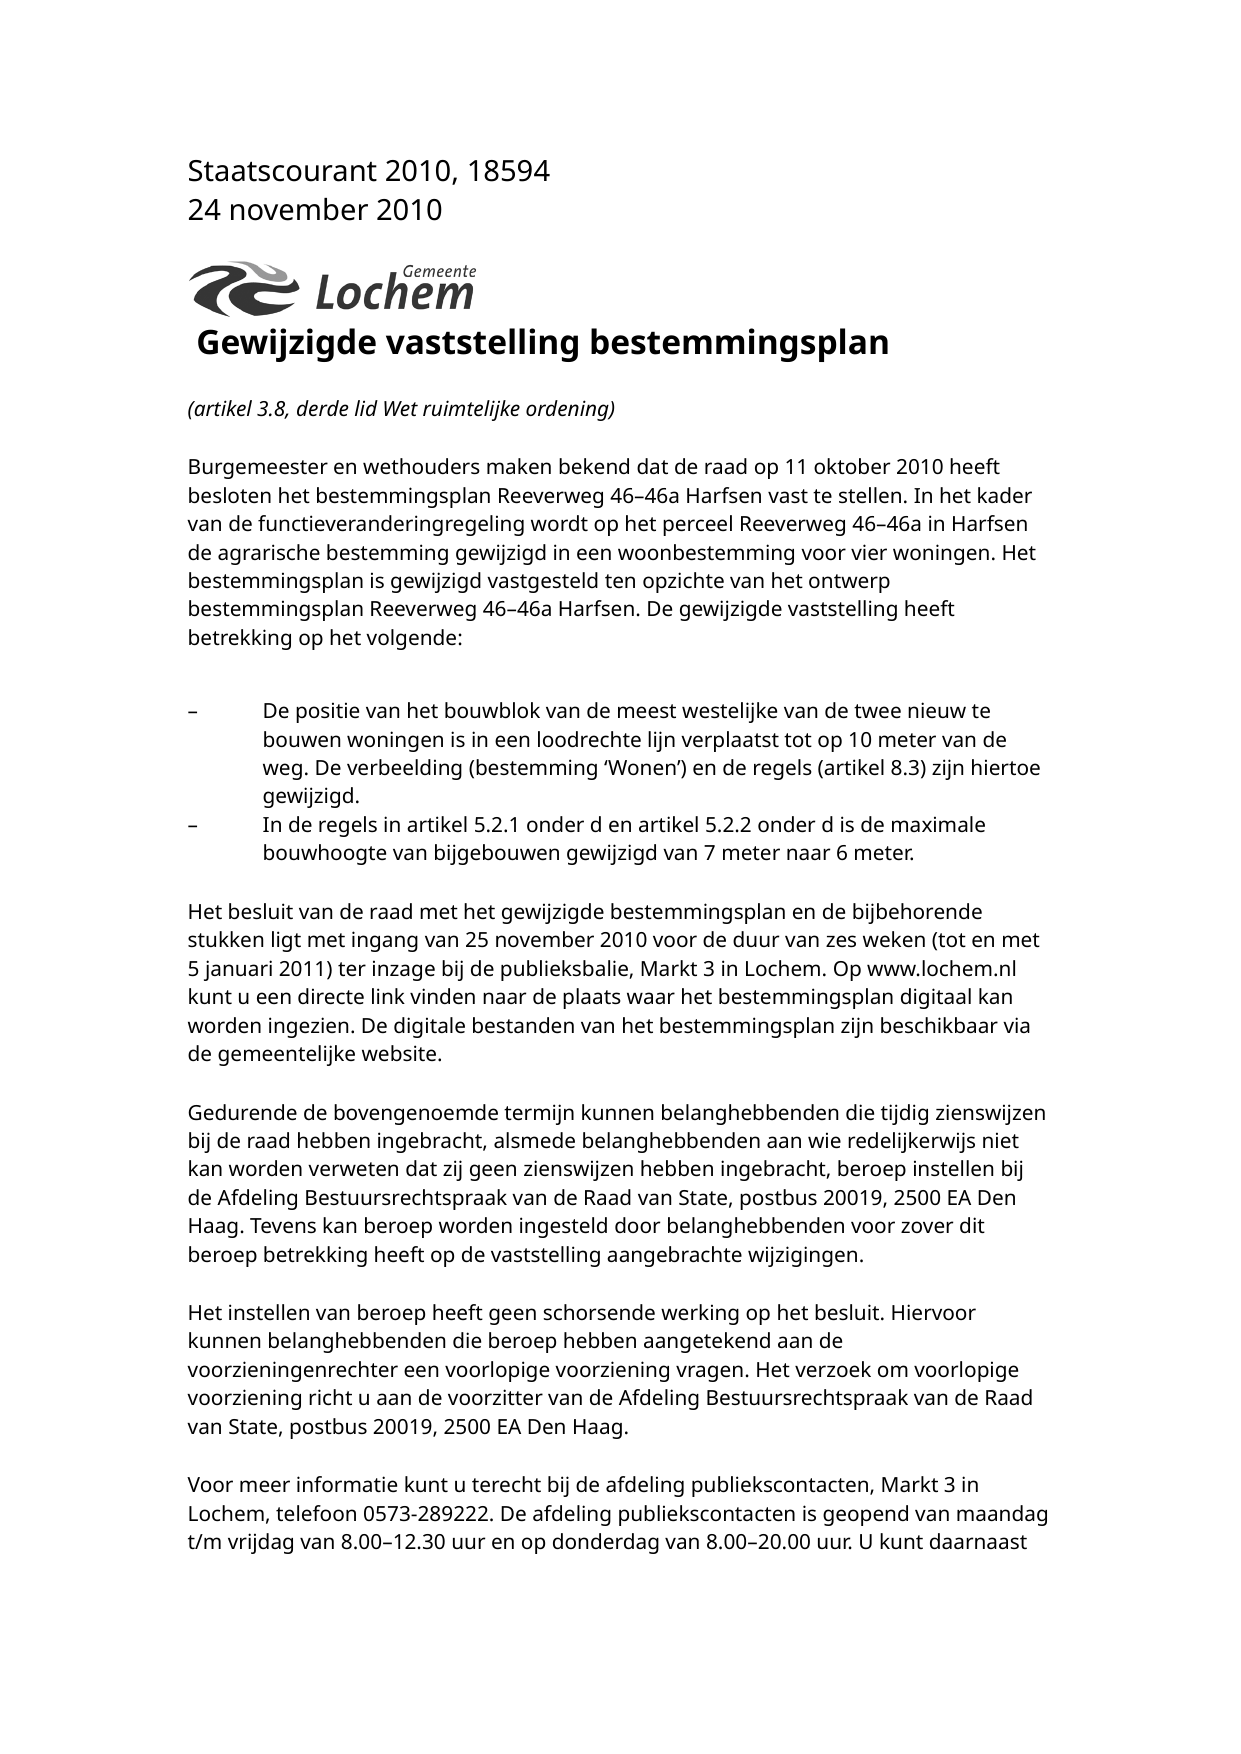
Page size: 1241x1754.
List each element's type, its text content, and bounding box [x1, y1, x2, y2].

text Staatscourant 2010, 18594 [187, 150, 1053, 190]
text Voor meer informatie kunt u terecht bij de afdeling publiekscontacten, Markt 3 in Lochem, telefoon 0573-289222. De afdeling publiekscontacten is geopend van maandag t/m vrijdag van 8.00–12.30 uur en op donderdag van 8.00–20.00 uur. U kunt daarnaast [187, 1470, 1053, 1556]
picture [187, 258, 477, 319]
text 24 november 2010 [187, 190, 1053, 229]
text Burgemeester en wethouders maken bekend dat de raad op 11 oktober 2010 heeft besloten het bestemmingsplan Reeverweg 46–46a Harfsen vast te stellen. In het kader van de functieveranderingregeling wordt op het perceel Reeverweg 46–46a in Harfsen de agrarische bestemming gewijzigd in een woonbestemming voor vier woningen. Het bestemmingsplan is gewijzigd vastgesteld ten opzichte van het ontwerp bestemmingsplan Reeverweg 46–46a Harfsen. De gewijzigde vaststelling heeft betrekking op het volgende: [187, 452, 1053, 651]
list De positie van het bouwblok van de meest westelijke van de twee nieuw te bouwen woningen is in een loodrechte lijn verplaatst tot op 10 meter van de weg. De verbeelding (bestemming ‘Wonen’) en de regels (artikel 8.3) zijn hiertoe gewijzigd. [187, 696, 1053, 810]
list In de regels in artikel 5.2.1 onder d en artikel 5.2.2 onder d is de maximale bouwhoogte van bijgebouwen gewijzigd van 7 meter naar 6 meter. [187, 810, 1053, 867]
text Gedurende de bovengenoemde termijn kunnen belanghebbenden die tijdig zienswijzen bij de raad hebben ingebracht, alsmede belanghebbenden aan wie redelijkerwijs niet kan worden verweten dat zij geen zienswijzen hebben ingebracht, beroep instellen bij de Afdeling Bestuursrechtspraak van de Raad van State, postbus 20019, 2500 EA Den Haag. Tevens kan beroep worden ingesteld door belanghebbenden voor zover dit beroep betrekking heeft op de vaststelling aangebrachte wijzigingen. [187, 1098, 1053, 1268]
subtitle Gewijzigde vaststelling bestemmingsplan [187, 271, 1053, 364]
text Het besluit van de raad met het gewijzigde bestemmingsplan en de bijbehorende stukken ligt met ingang van 25 november 2010 voor de duur van zes weken (tot en met 5 januari 2011) ter inzage bij de publieksbalie, Markt 3 in Lochem. Op www.lochem.nl kunt u een directe link vinden naar de plaats waar het bestemmingsplan digitaal kan worden ingezien. De digitale bestanden van het bestemmingsplan zijn beschikbaar via de gemeentelijke website. [187, 897, 1053, 1068]
text Het instellen van beroep heeft geen schorsende werking op het besluit. Hiervoor kunnen belanghebbenden die beroep hebben aangetekend aan de voorzieningenrechter een voorlopige voorziening vragen. Het verzoek om voorlopige voorziening richt u aan de voorzitter van de Afdeling Bestuursrechtspraak van de Raad van State, postbus 20019, 2500 EA Den Haag. [187, 1298, 1053, 1440]
text (artikel 3.8, derde lid Wet ruimtelijke ordening) [187, 394, 1053, 422]
